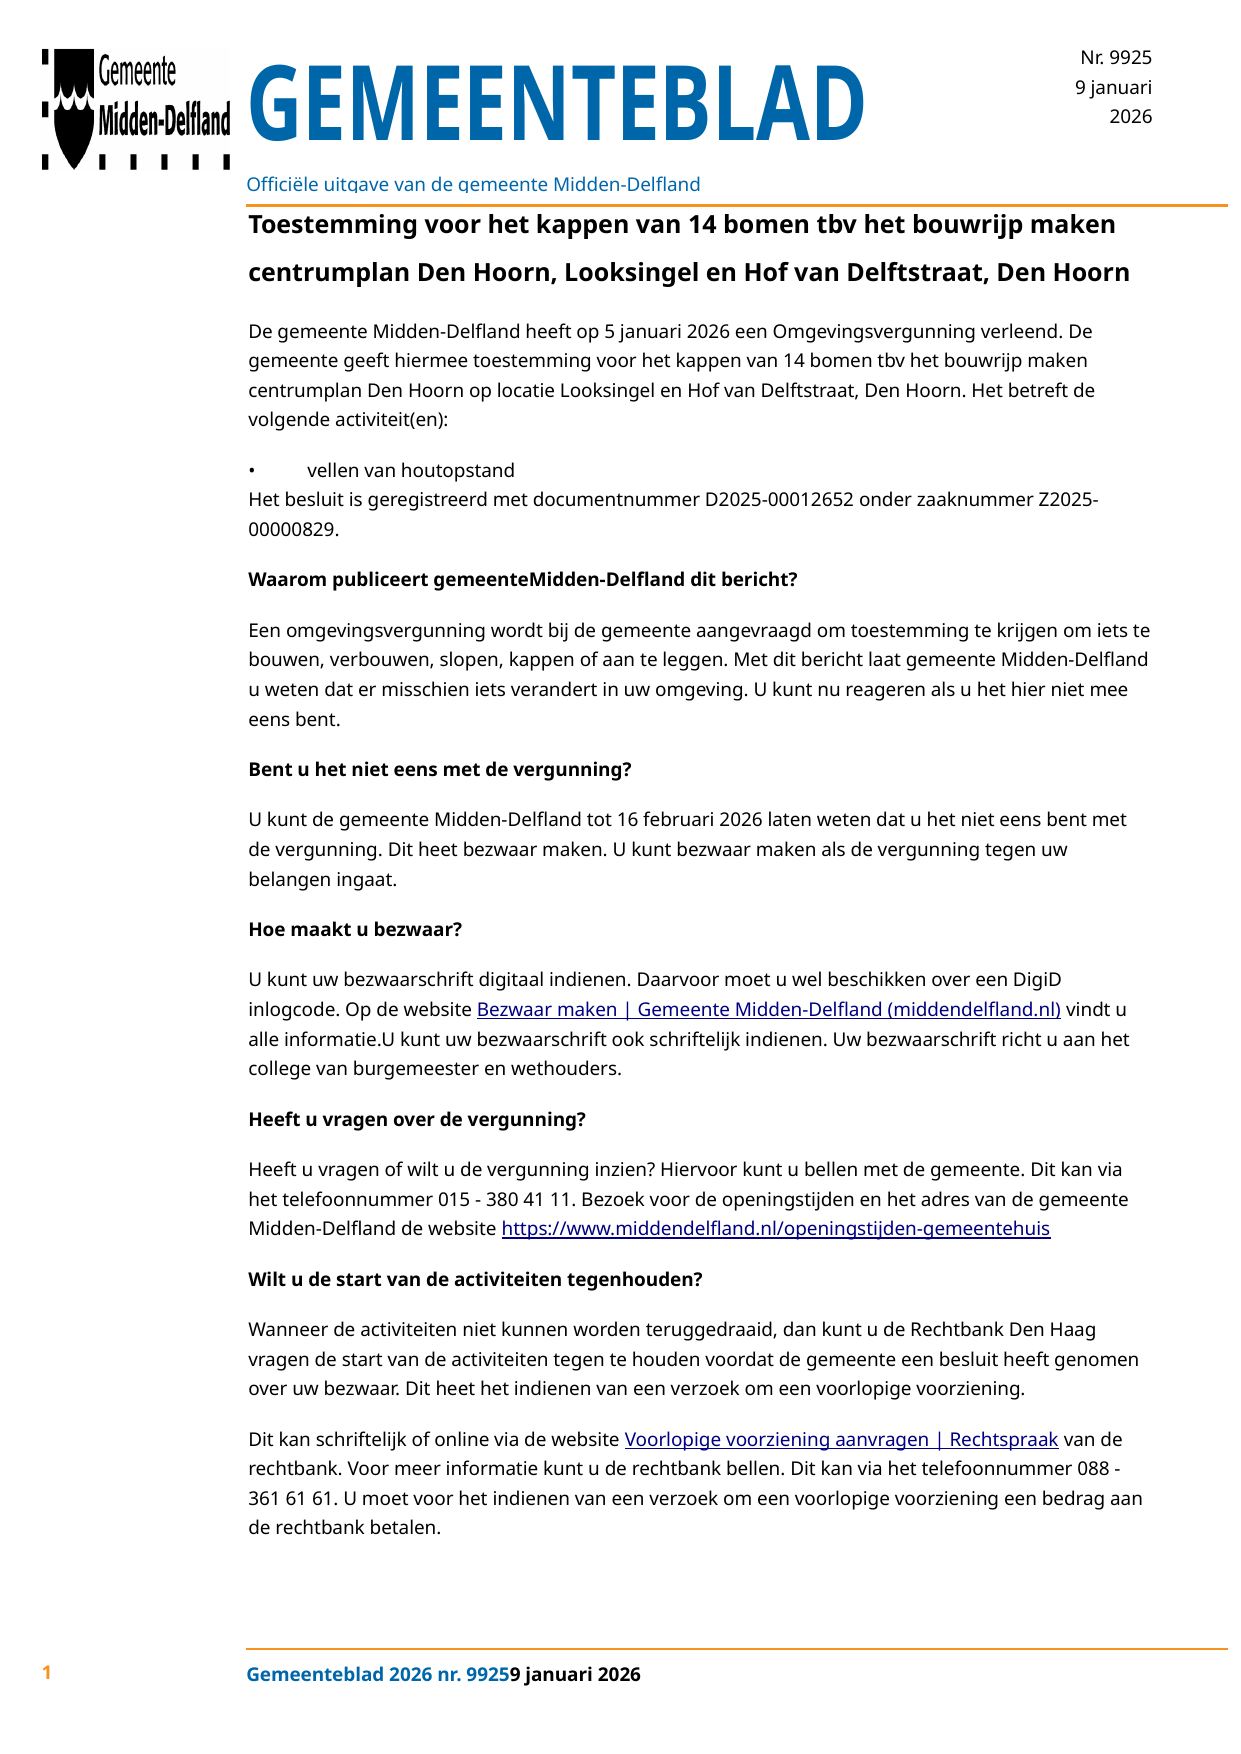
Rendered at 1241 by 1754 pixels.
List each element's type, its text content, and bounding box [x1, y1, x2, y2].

picture [41, 47, 231, 172]
text Het besluit is geregistreerd met documentnummer D2025-00012652 onder zaaknummer Z2025-00000829. [248, 487, 1152, 542]
text Wanneer de activiteiten niet kunnen worden teruggedraaid, dan kunt u de Rechtbank Den Haag vragen de start van de activiteiten tegen te houden voordat de gemeente een besluit heeft genomen over uw bezwaar. Dit heet het indienen van een verzoek om een voorlopige voorziening. [248, 1316, 1152, 1401]
text Toestemming voor het kappen van 14 bomen tbv het bouwrijp maken centrumplan Den Hoorn, Looksingel en Hof van Delftstraat, Den Hoorn [248, 207, 1152, 288]
text Heeft u vragen over de vergunning? [248, 1106, 1152, 1132]
text Dit kan schriftelijk of online via de website Voorlopige voorziening aanvragen | Rechtspraak van de rechtbank. Voor meer informatie kunt u de rechtbank bellen. Dit kan via het telefoonnummer 088 - 361 61 61. U moet voor het indienen van een verzoek om een voorlopige voorziening een bedrag aan de rechtbank betalen. [248, 1426, 1152, 1540]
list vellen van houtopstand [248, 457, 1152, 483]
text Heeft u vragen of wilt u de vergunning inzien? Hiervoor kunt u bellen met de gemeente. Dit kan via het telefoonnummer 015 - 380 41 11. Bezoek voor de openingstijden en het adres van de gemeente Midden-Delfland de website https://www.middendelfland.nl/openingstijden-gemeentehuis [248, 1156, 1152, 1241]
text U kunt de gemeente Midden-Delfland tot 16 februari 2026 laten weten dat u het niet eens bent met de vergunning. Dit heet bezwaar maken. U kunt bezwaar maken als de vergunning tegen uw belangen ingaat. [248, 807, 1152, 892]
text Hoe maakt u bezwaar? [248, 916, 1152, 942]
text De gemeente Midden-Delfland heeft op 5 januari 2026 een Omgevingsvergunning verleend. De gemeente geeft hiermee toestemming voor het kappen van 14 bomen tbv het bouwrijp maken centrumplan Den Hoorn op locatie Looksingel en Hof van Delftstraat, Den Hoorn. Het betreft de volgende activiteit(en): [248, 318, 1152, 432]
text Een omgevingsvergunning wordt bij de gemeente aangevraagd om toestemming te krijgen om iets te bouwen, verbouwen, slopen, kappen of aan te leggen. Met dit bericht laat gemeente Midden-Delfland u weten dat er misschien iets verandert in uw omgeving. U kunt nu reageren als u het hier niet mee eens bent. [248, 617, 1152, 732]
text Waarom publiceert gemeenteMidden-Delfland dit bericht? [248, 567, 1152, 592]
text U kunt uw bezwaarschrift digitaal indienen. Daarvoor moet u wel beschikken over een DigiD inlogcode. Op de website Bezwaar maken | Gemeente Midden-Delfland (middendelfland.nl) vindt u alle informatie.U kunt uw bezwaarschrift ook schriftelijk indienen. Uw bezwaarschrift richt u aan het college van burgemeester en wethouders. [248, 967, 1152, 1081]
text Wilt u de start van de activiteiten tegenhouden? [248, 1266, 1152, 1292]
text Bent u het niet eens met de vergunning? [248, 756, 1152, 782]
